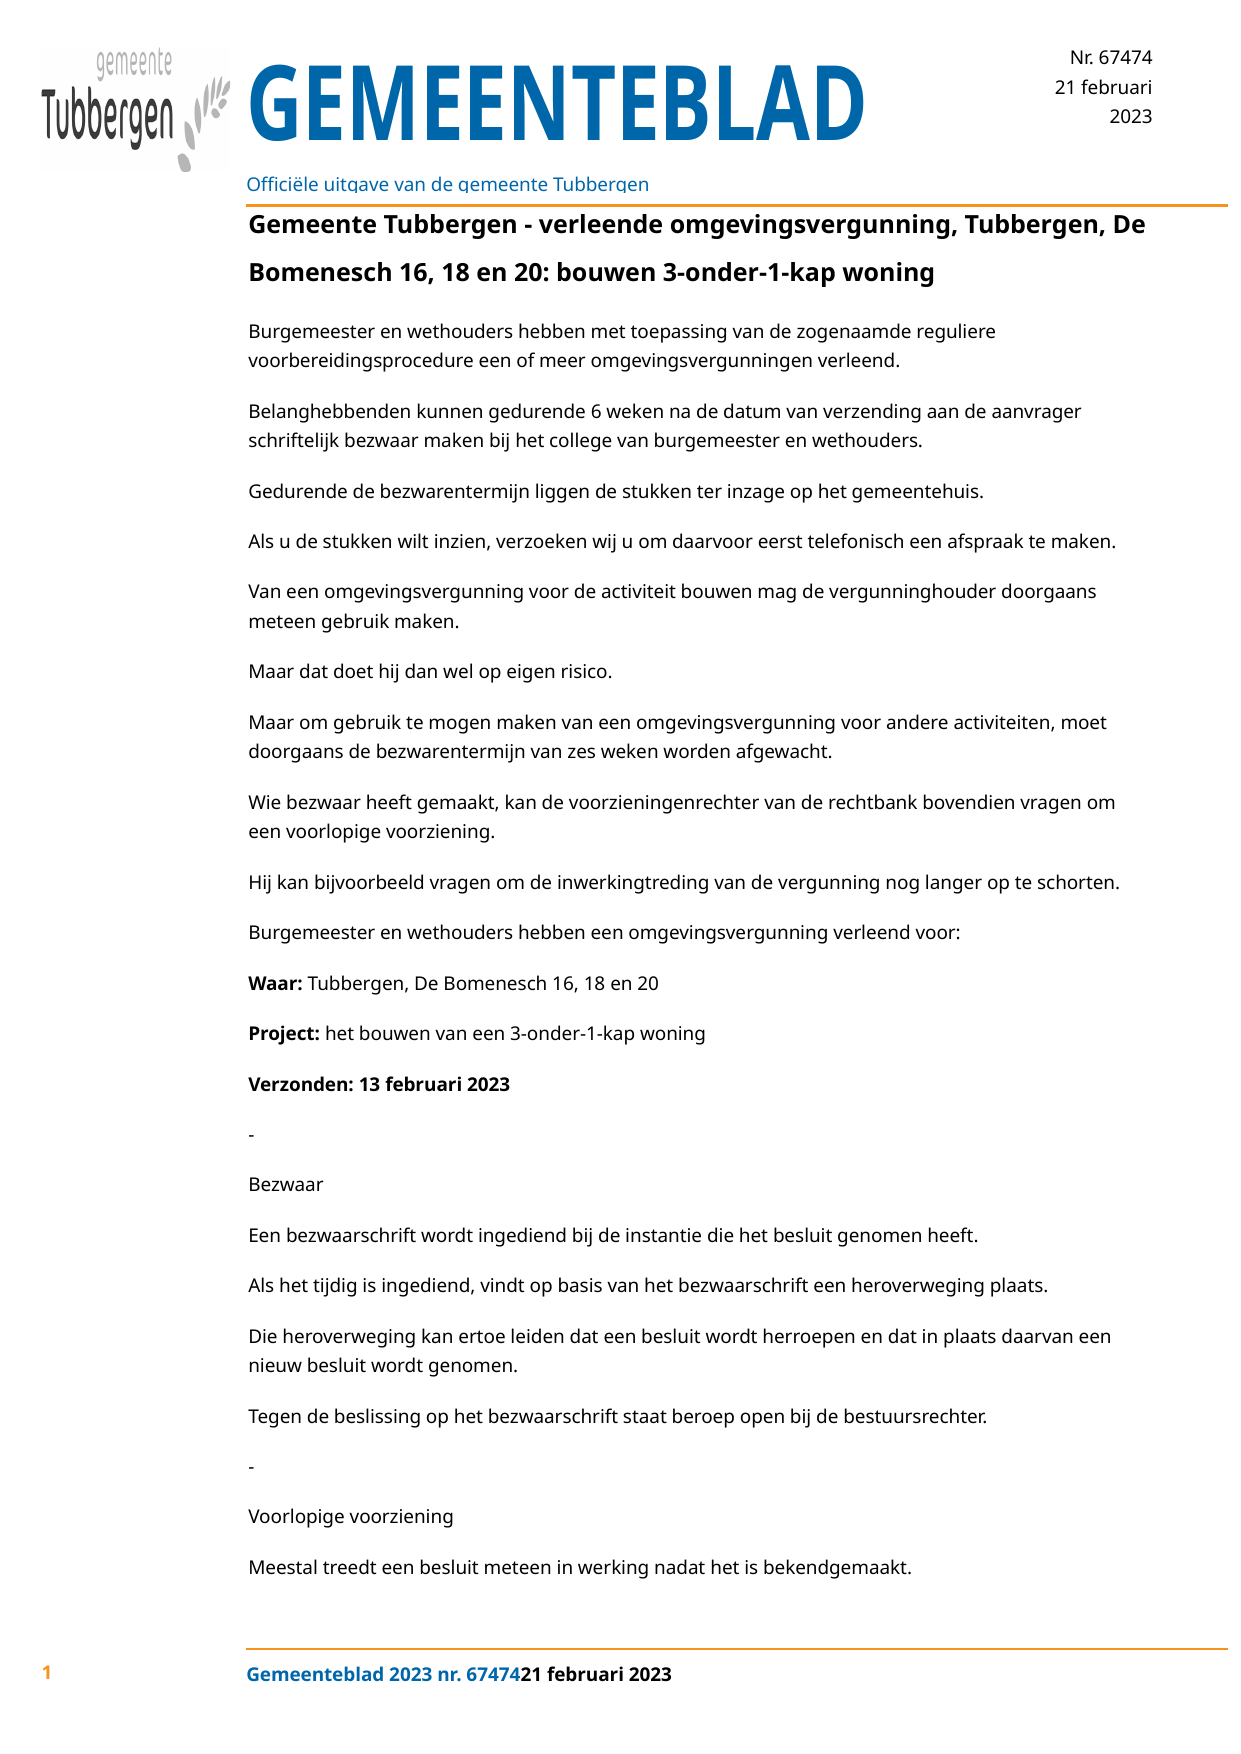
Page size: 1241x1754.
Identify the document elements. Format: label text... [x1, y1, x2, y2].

text Van een omgevingsvergunning voor de activiteit bouwen mag de vergunninghouder doorgaans meteen gebruik maken. [248, 579, 1152, 634]
text Als het tijdig is ingediend, vindt op basis van het bezwaarschrift een heroverweging plaats. [248, 1272, 1152, 1298]
text Belanghebbenden kunnen gedurende 6 weken na de datum van verzending aan de aanvrager schriftelijk bezwaar maken bij het college van burgemeester en wethouders. [248, 398, 1152, 453]
text Een bezwaarschrift wordt ingediend bij de instantie die het besluit genomen heeft. [248, 1222, 1152, 1248]
text Bezwaar [248, 1172, 1152, 1197]
text Voorlopige voorziening [248, 1504, 1152, 1529]
text Project: het bouwen van een 3-onder-1-kap woning [248, 1020, 1152, 1046]
text Tegen de beslissing op het bezwaarschrift staat beroep open bij de bestuursrechter. [248, 1403, 1152, 1429]
text Burgemeester en wethouders hebben met toepassing van de zogenaamde reguliere voorbereidingsprocedure een of meer omgevingsvergunningen verleend. [248, 318, 1152, 373]
text Maar dat doet hij dan wel op eigen risico. [248, 659, 1152, 684]
text Waar: Tubbergen, De Bomenesch 16, 18 en 20 [248, 970, 1152, 996]
text Als u de stukken wilt inzien, verzoeken wij u om daarvoor eerst telefonisch een afspraak te maken. [248, 528, 1152, 554]
text Gedurende de bezwarentermijn liggen de stukken ter inzage op het gemeentehuis. [248, 478, 1152, 504]
text Meestal treedt een besluit meteen in werking nadat het is bekendgemaakt. [248, 1554, 1152, 1580]
text Verzonden: 13 februari 2023 [248, 1071, 1152, 1097]
text - [248, 1453, 1152, 1479]
picture [41, 47, 231, 172]
text Die heroverweging kan ertoe leiden dat een besluit wordt herroepen en dat in plaats daarvan een nieuw besluit wordt genomen. [248, 1323, 1152, 1378]
text Burgemeester en wethouders hebben een omgevingsvergunning verleend voor: [248, 919, 1152, 945]
text Wie bezwaar heeft gemaakt, kan de voorzieningenrechter van de rechtbank bovendien vragen om een voorlopige voorziening. [248, 789, 1152, 844]
text Maar om gebruik te mogen maken van een omgevingsvergunning voor andere activiteiten, moet doorgaans de bezwarentermijn van zes weken worden afgewacht. [248, 709, 1152, 764]
text Gemeente Tubbergen - verleende omgevingsvergunning, Tubbergen, De Bomenesch 16, 18 en 20: bouwen 3-onder-1-kap woning [248, 207, 1152, 288]
text Hij kan bijvoorbeeld vragen om de inwerkingtreding van de vergunning nog langer op te schorten. [248, 869, 1152, 895]
text - [248, 1121, 1152, 1147]
